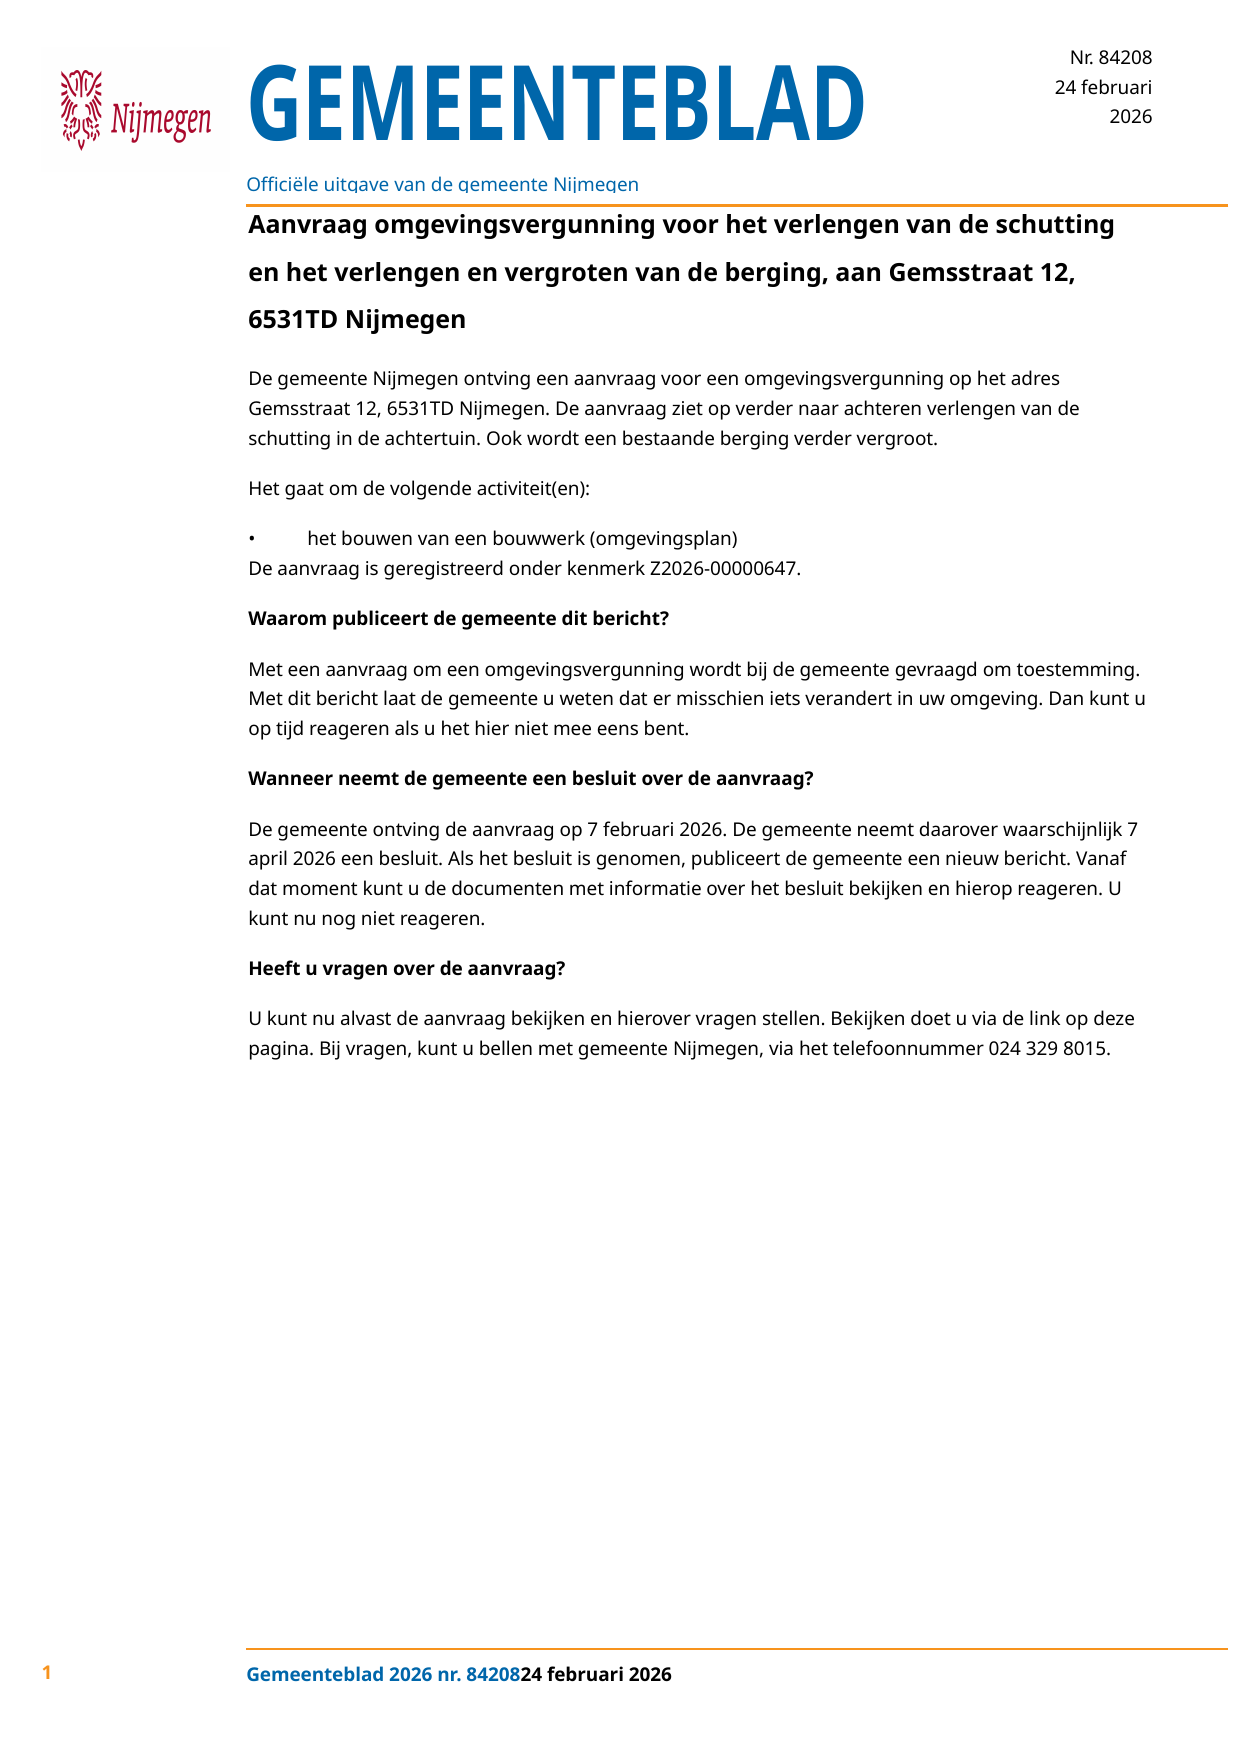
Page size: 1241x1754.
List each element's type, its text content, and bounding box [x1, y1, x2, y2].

text De gemeente Nijmegen ontving een aanvraag voor een omgevingsvergunning op het adres Gemsstraat 12, 6531TD Nijmegen. De aanvraag ziet op verder naar achteren verlengen van de schutting in de achtertuin. Ook wordt een bestaande berging verder vergroot. [248, 366, 1152, 450]
text U kunt nu alvast de aanvraag bekijken en hierover vragen stellen. Bekijken doet u via de link op deze pagina. Bij vragen, kunt u bellen met gemeente Nijmegen, via het telefoonnummer 024 329 8015. [248, 1006, 1152, 1061]
text Met een aanvraag om een omgevingsvergunning wordt bij de gemeente gevraagd om toestemming. Met dit bericht laat de gemeente u weten dat er misschien iets verandert in uw omgeving. Dan kunt u op tijd reageren als u het hier niet mee eens bent. [248, 656, 1152, 741]
text Het gaat om de volgende activiteit(en): [248, 475, 1152, 501]
text De aanvraag is geregistreerd onder kenmerk Z2026-00000647. [248, 555, 1152, 581]
text De gemeente ontving de aanvraag op 7 februari 2026. De gemeente neemt daarover waarschijnlijk 7 april 2026 een besluit. Als het besluit is genomen, publiceert de gemeente een nieuw bericht. Vanaf dat moment kunt u de documenten met informatie over het besluit bekijken en hierop reageren. U kunt nu nog niet reageren. [248, 816, 1152, 930]
list het bouwen van een bouwwerk (omgevingsplan) [248, 526, 1152, 551]
text Wanneer neemt de gemeente een besluit over de aanvraag? [248, 766, 1152, 791]
picture [41, 47, 231, 172]
text Waarom publiceert de gemeente dit bericht? [248, 606, 1152, 631]
text Heeft u vragen over de aanvraag? [248, 955, 1152, 981]
text Aanvraag omgevingsvergunning voor het verlengen van de schutting en het verlengen en vergroten van de berging, aan Gemsstraat 12, 6531TD Nijmegen [248, 207, 1152, 336]
